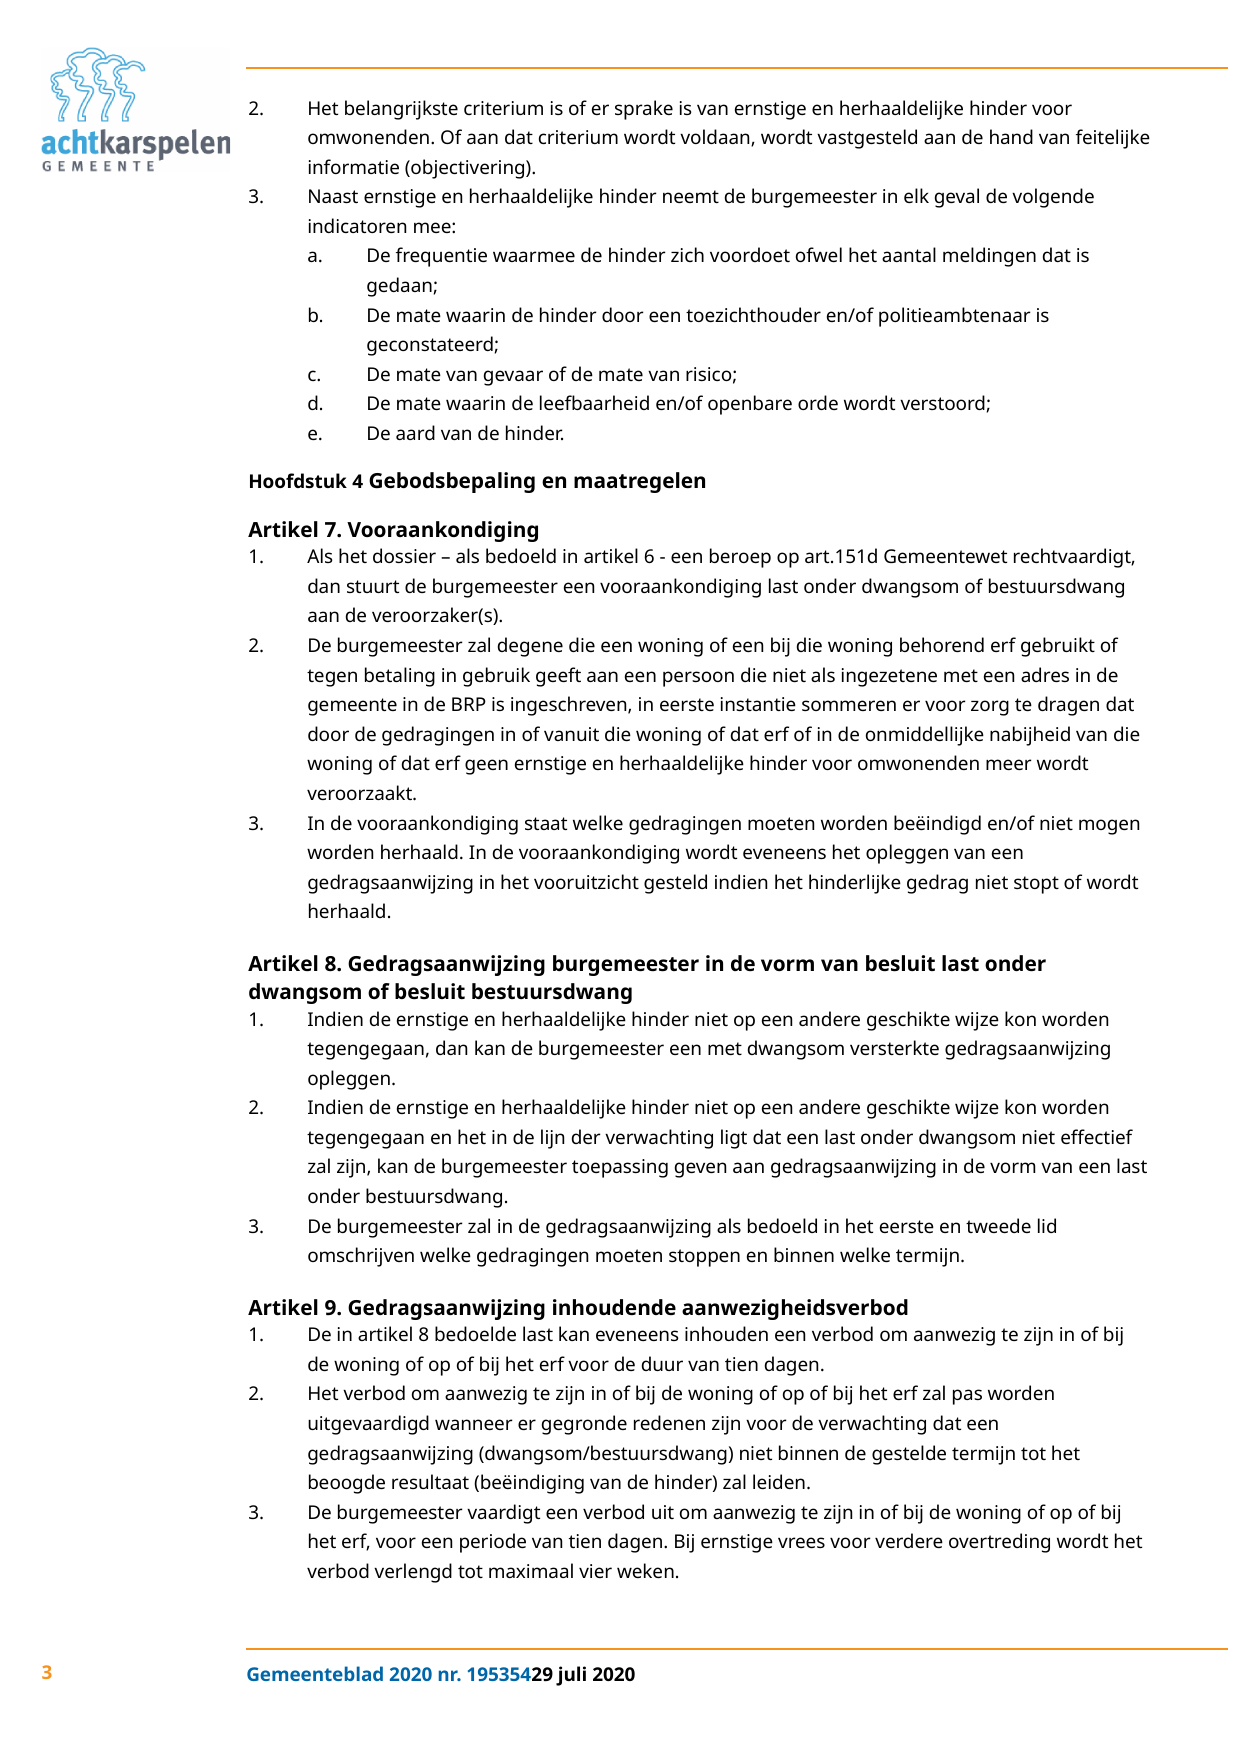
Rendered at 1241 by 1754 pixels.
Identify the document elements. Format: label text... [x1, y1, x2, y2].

list Als het dossier – als bedoeld in artikel 6 - een beroep op art.151d Gemeentewet rechtvaardigt, dan stuurt de burgemeester een vooraankondiging last onder dwangsom of bestuursdwang aan de veroorzaker(s). [248, 543, 1152, 628]
text Hoofdstuk 4 Gebodsbepaling en maatregelen [248, 466, 1152, 494]
list Indien de ernstige en herhaaldelijke hinder niet op een andere geschikte wijze kon worden tegengegaan, dan kan de burgemeester een met dwangsom versterkte gedragsaanwijzing opleggen. [248, 1006, 1152, 1091]
text Artikel 7. Vooraankondiging [248, 515, 1152, 543]
text Artikel 8. Gedragsaanwijzing burgemeester in de vorm van besluit last onder dwangsom of besluit bestuursdwang [248, 949, 1152, 1006]
list De frequentie waarmee de hinder zich voordoet ofwel het aantal meldingen dat is gedaan; [307, 243, 1152, 298]
list Indien de ernstige en herhaaldelijke hinder niet op een andere geschikte wijze kon worden tegengegaan en het in de lijn der verwachting ligt dat een last onder dwangsom niet effectief zal zijn, kan de burgemeester toepassing geven aan gedragsaanwijzing in de vorm van een last onder bestuursdwang. [248, 1094, 1152, 1209]
list Het belangrijkste criterium is of er sprake is van ernstige en herhaaldelijke hinder voor omwonenden. Of aan dat criterium wordt voldaan, wordt vastgesteld aan de hand van feitelijke informatie (objectivering). [248, 95, 1152, 180]
text Artikel 9. Gedragsaanwijzing inhoudende aanwezigheidsverbod [248, 1293, 1152, 1321]
list De aard van de hinder. [307, 420, 1152, 446]
list Naast ernstige en herhaaldelijke hinder neemt de burgemeester in elk geval de volgende indicatoren mee: [248, 183, 1152, 239]
list De mate van gevaar of de mate van risico; [307, 361, 1152, 387]
list De burgemeester vaardigt een verbod uit om aanwezig te zijn in of bij de woning of op of bij het erf, voor een periode van tien dagen. Bij ernstige vrees voor verdere overtreding wordt het verbod verlengd tot maximaal vier weken. [248, 1499, 1152, 1584]
list De mate waarin de leefbaarheid en/of openbare orde wordt verstoord; [307, 391, 1152, 416]
picture [41, 47, 231, 172]
list De in artikel 8 bedoelde last kan eveneens inhouden een verbod om aanwezig te zijn in of bij de woning of op of bij het erf voor de duur van tien dagen. [248, 1321, 1152, 1377]
list De burgemeester zal in de gedragsaanwijzing als bedoeld in het eerste en tweede lid omschrijven welke gedragingen moeten stoppen en binnen welke termijn. [248, 1213, 1152, 1268]
list De burgemeester zal degene die een woning of een bij die woning behorend erf gebruikt of tegen betaling in gebruik geeft aan een persoon die niet als ingezetene met een adres in de gemeente in de BRP is ingeschreven, in eerste instantie sommeren er voor zorg te dragen dat door de gedragingen in of vanuit die woning of dat erf of in de onmiddellijke nabijheid van die woning of dat erf geen ernstige en herhaaldelijke hinder voor omwonenden meer wordt veroorzaakt. [248, 632, 1152, 806]
list Het verbod om aanwezig te zijn in of bij de woning of op of bij het erf zal pas worden uitgevaardigd wanneer er gegronde redenen zijn voor de verwachting dat een gedragsaanwijzing (dwangsom/bestuursdwang) niet binnen de gestelde termijn tot het beoogde resultaat (beëindiging van de hinder) zal leiden. [248, 1381, 1152, 1495]
list In de vooraankondiging staat welke gedragingen moeten worden beëindigd en/of niet mogen worden herhaald. In de vooraankondiging wordt eveneens het opleggen van een gedragsaanwijzing in het vooruitzicht gesteld indien het hinderlijke gedrag niet stopt of wordt herhaald. [248, 810, 1152, 924]
list De mate waarin de hinder door een toezichthouder en/of politieambtenaar is geconstateerd; [307, 302, 1152, 357]
